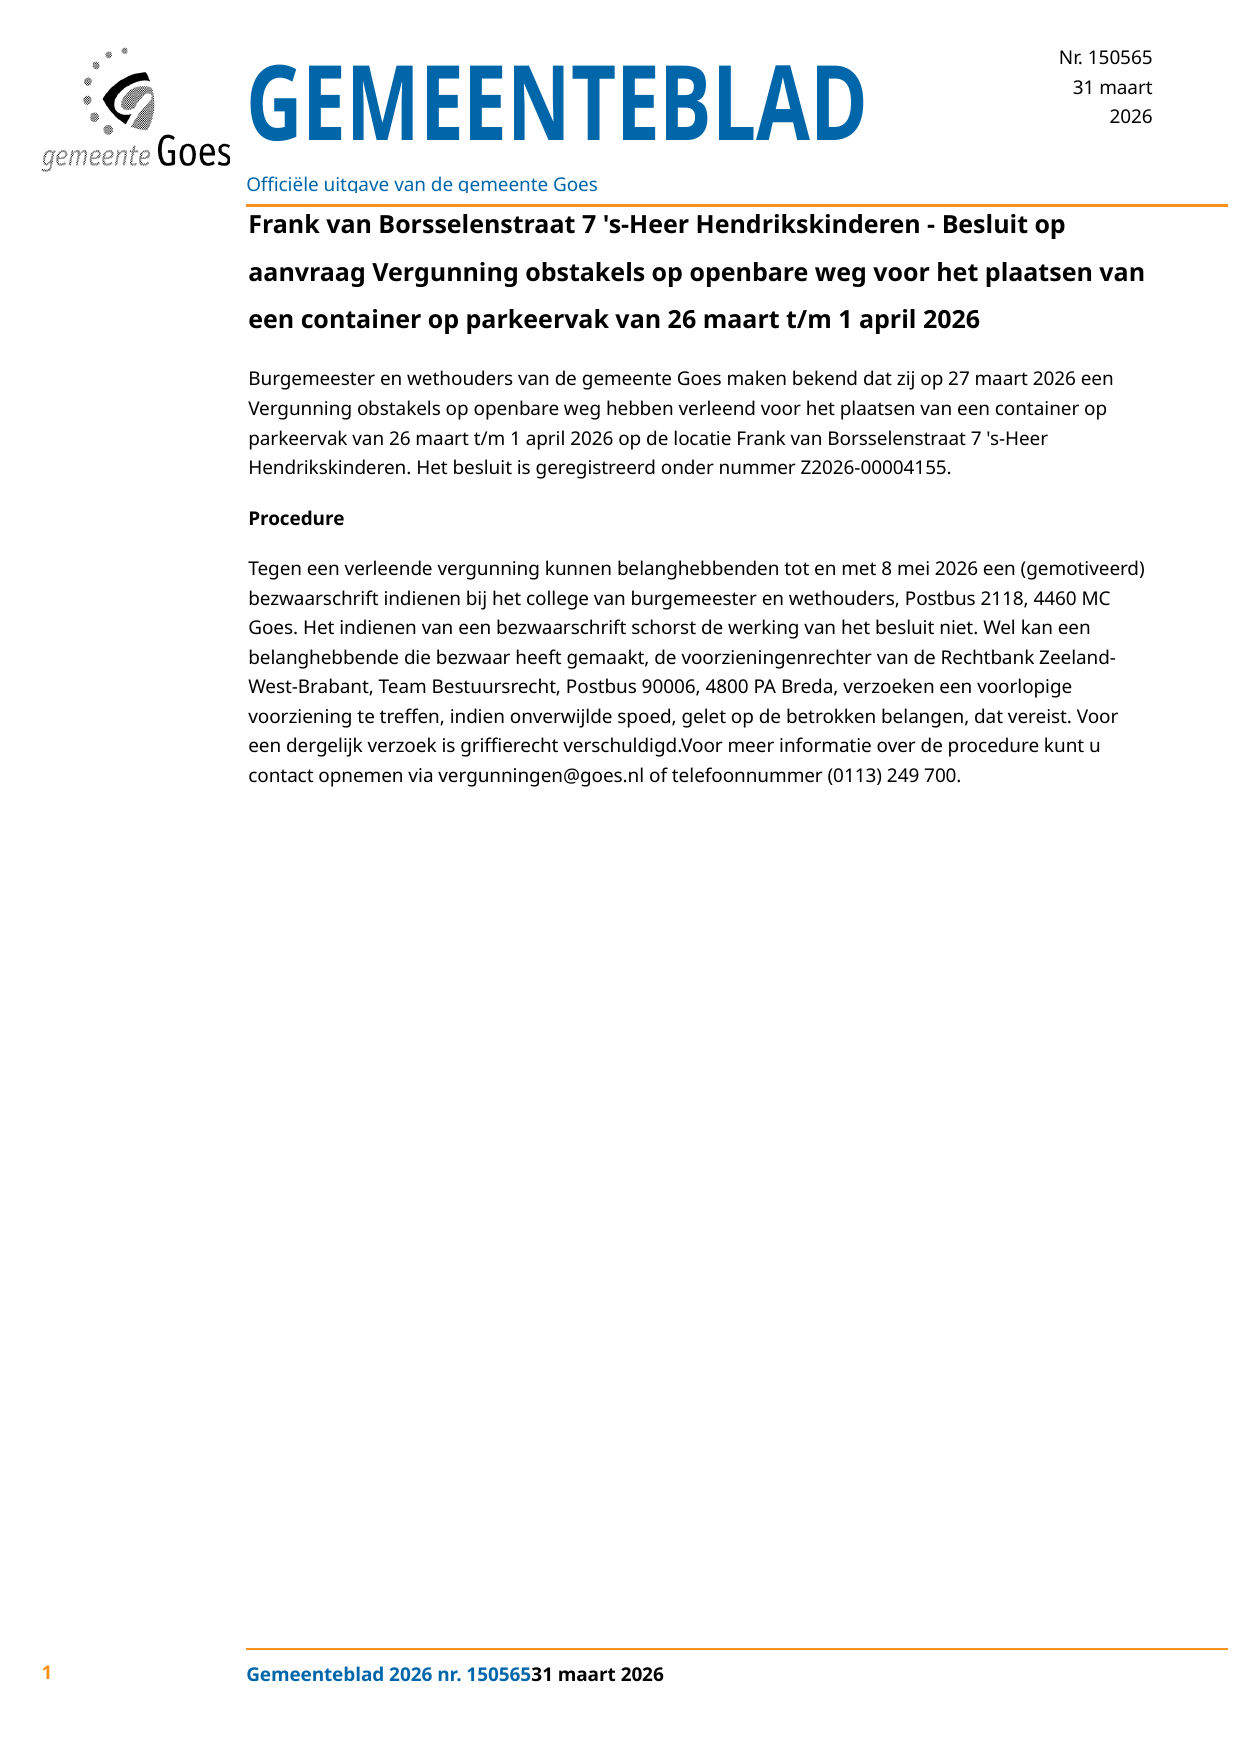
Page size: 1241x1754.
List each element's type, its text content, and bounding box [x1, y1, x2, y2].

text Procedure [248, 505, 1152, 530]
text Burgemeester en wethouders van de gemeente Goes maken bekend dat zij op 27 maart 2026 een Vergunning obstakels op openbare weg hebben verleend voor het plaatsen van een container op parkeervak van 26 maart t/m 1 april 2026 op de locatie Frank van Borsselenstraat 7 's-Heer Hendrikskinderen. Het besluit is geregistreerd onder nummer Z2026-00004155. [248, 366, 1152, 480]
picture [41, 47, 231, 172]
text Frank van Borsselenstraat 7 's-Heer Hendrikskinderen - Besluit op aanvraag Vergunning obstakels op openbare weg voor het plaatsen van een container op parkeervak van 26 maart t/m 1 april 2026 [248, 207, 1152, 336]
text Tegen een verleende vergunning kunnen belanghebbenden tot en met 8 mei 2026 een (gemotiveerd) bezwaarschrift indienen bij het college van burgemeester en wethouders, Postbus 2118, 4460 MC Goes. Het indienen van een bezwaarschrift schorst de werking van het besluit niet. Wel kan een belanghebbende die bezwaar heeft gemaakt, de voorzieningenrechter van de Rechtbank Zeeland-West-Brabant, Team Bestuursrecht, Postbus 90006, 4800 PA Breda, verzoeken een voorlopige voorziening te treffen, indien onverwijlde spoed, gelet op de betrokken belangen, dat vereist. Voor een dergelijk verzoek is griffierecht verschuldigd.Voor meer informatie over de procedure kunt u contact opnemen via vergunningen@goes.nl of telefoonnummer (0113) 249 700. [248, 555, 1152, 788]
